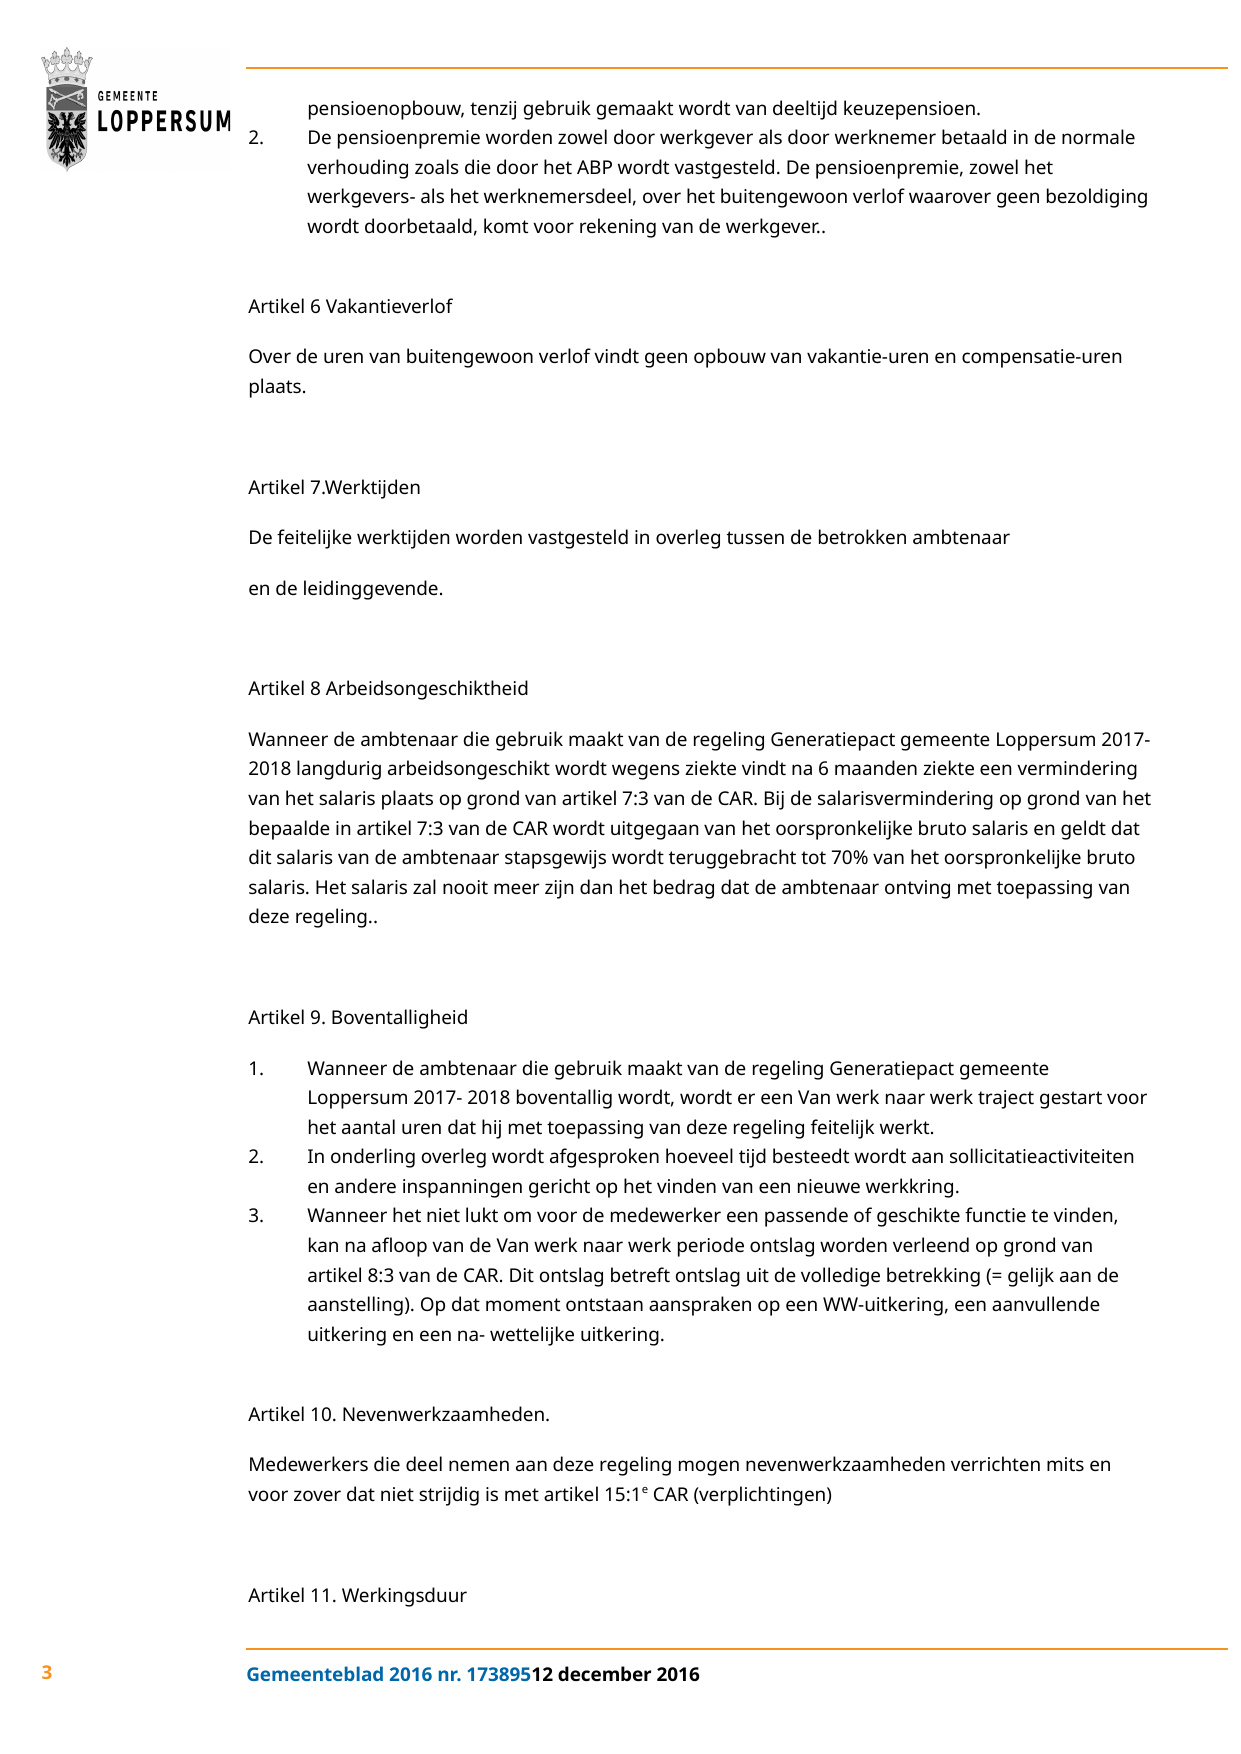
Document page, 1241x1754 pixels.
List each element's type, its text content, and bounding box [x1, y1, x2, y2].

list De pensioenpremie worden zowel door werkgever als door werknemer betaald in de normale verhouding zoals die door het ABP wordt vastgesteld. De pensioenpremie, zowel het werkgevers- als het werknemersdeel, over het buitengewoon verlof waarover geen bezoldiging wordt doorbetaald, komt voor rekening van de werkgever.. [248, 124, 1152, 239]
text Over de uren van buitengewoon verlof vindt geen opbouw van vakantie-uren en compensatie-uren plaats. [248, 343, 1152, 399]
list Wanneer het niet lukt om voor de medewerker een passende of geschikte functie te vinden, kan na afloop van de Van werk naar werk periode ontslag worden verleend op grond van artikel 8:3 van de CAR. Dit ontslag betreft ontslag uit de volledige betrekking (= gelijk aan de aanstelling). Op dat moment ontstaan aanspraken op een WW-uitkering, een aanvullende uitkering en een na- wettelijke uitkering. [248, 1203, 1152, 1347]
picture [41, 47, 231, 172]
text Medewerkers die deel nemen aan deze regeling mogen nevenwerkzaamheden verrichten mits en voor zover dat niet strijdig is met artikel 15:1e CAR (verplichtingen) [248, 1451, 1152, 1507]
text Artikel 8 Arbeidsongeschiktheid [248, 676, 1152, 701]
list Wanneer de ambtenaar die gebruik maakt van de regeling Generatiepact gemeente Loppersum 2017- 2018 boventallig wordt, wordt er een Van werk naar werk traject gestart voor het aantal uren dat hij met toepassing van deze regeling feitelijk werkt. [248, 1055, 1152, 1140]
text Artikel 7.Werktijden [248, 474, 1152, 500]
text Artikel 9. Boventalligheid [248, 1004, 1152, 1030]
text en de leidinggevende. [248, 575, 1152, 601]
text Artikel 6 Vakantieverlof [248, 293, 1152, 319]
text Artikel 10. Nevenwerkzaamheden. [248, 1401, 1152, 1427]
list pensioenopbouw, tenzij gebruik gemaakt wordt van deeltijd keuzepensioen. [248, 95, 1152, 121]
list In onderling overleg wordt afgesproken hoeveel tijd besteedt wordt aan sollicitatieactiviteiten en andere inspanningen gericht op het vinden van een nieuwe werkkring. [248, 1143, 1152, 1199]
text De feitelijke werktijden worden vastgesteld in overleg tussen de betrokken ambtenaar [248, 524, 1152, 550]
text Wanneer de ambtenaar die gebruik maakt van de regeling Generatiepact gemeente Loppersum 2017- 2018 langdurig arbeidsongeschikt wordt wegens ziekte vindt na 6 maanden ziekte een vermindering van het salaris plaats op grond van artikel 7:3 van de CAR. Bij de salarisvermindering op grond van het bepaalde in artikel 7:3 van de CAR wordt uitgegaan van het oorspronkelijke bruto salaris en geldt dat dit salaris van de ambtenaar stapsgewijs wordt teruggebracht tot 70% van het oorspronkelijke bruto salaris. Het salaris zal nooit meer zijn dan het bedrag dat de ambtenaar ontving met toepassing van deze regeling.. [248, 726, 1152, 929]
text Artikel 11. Werkingsduur [248, 1582, 1152, 1608]
